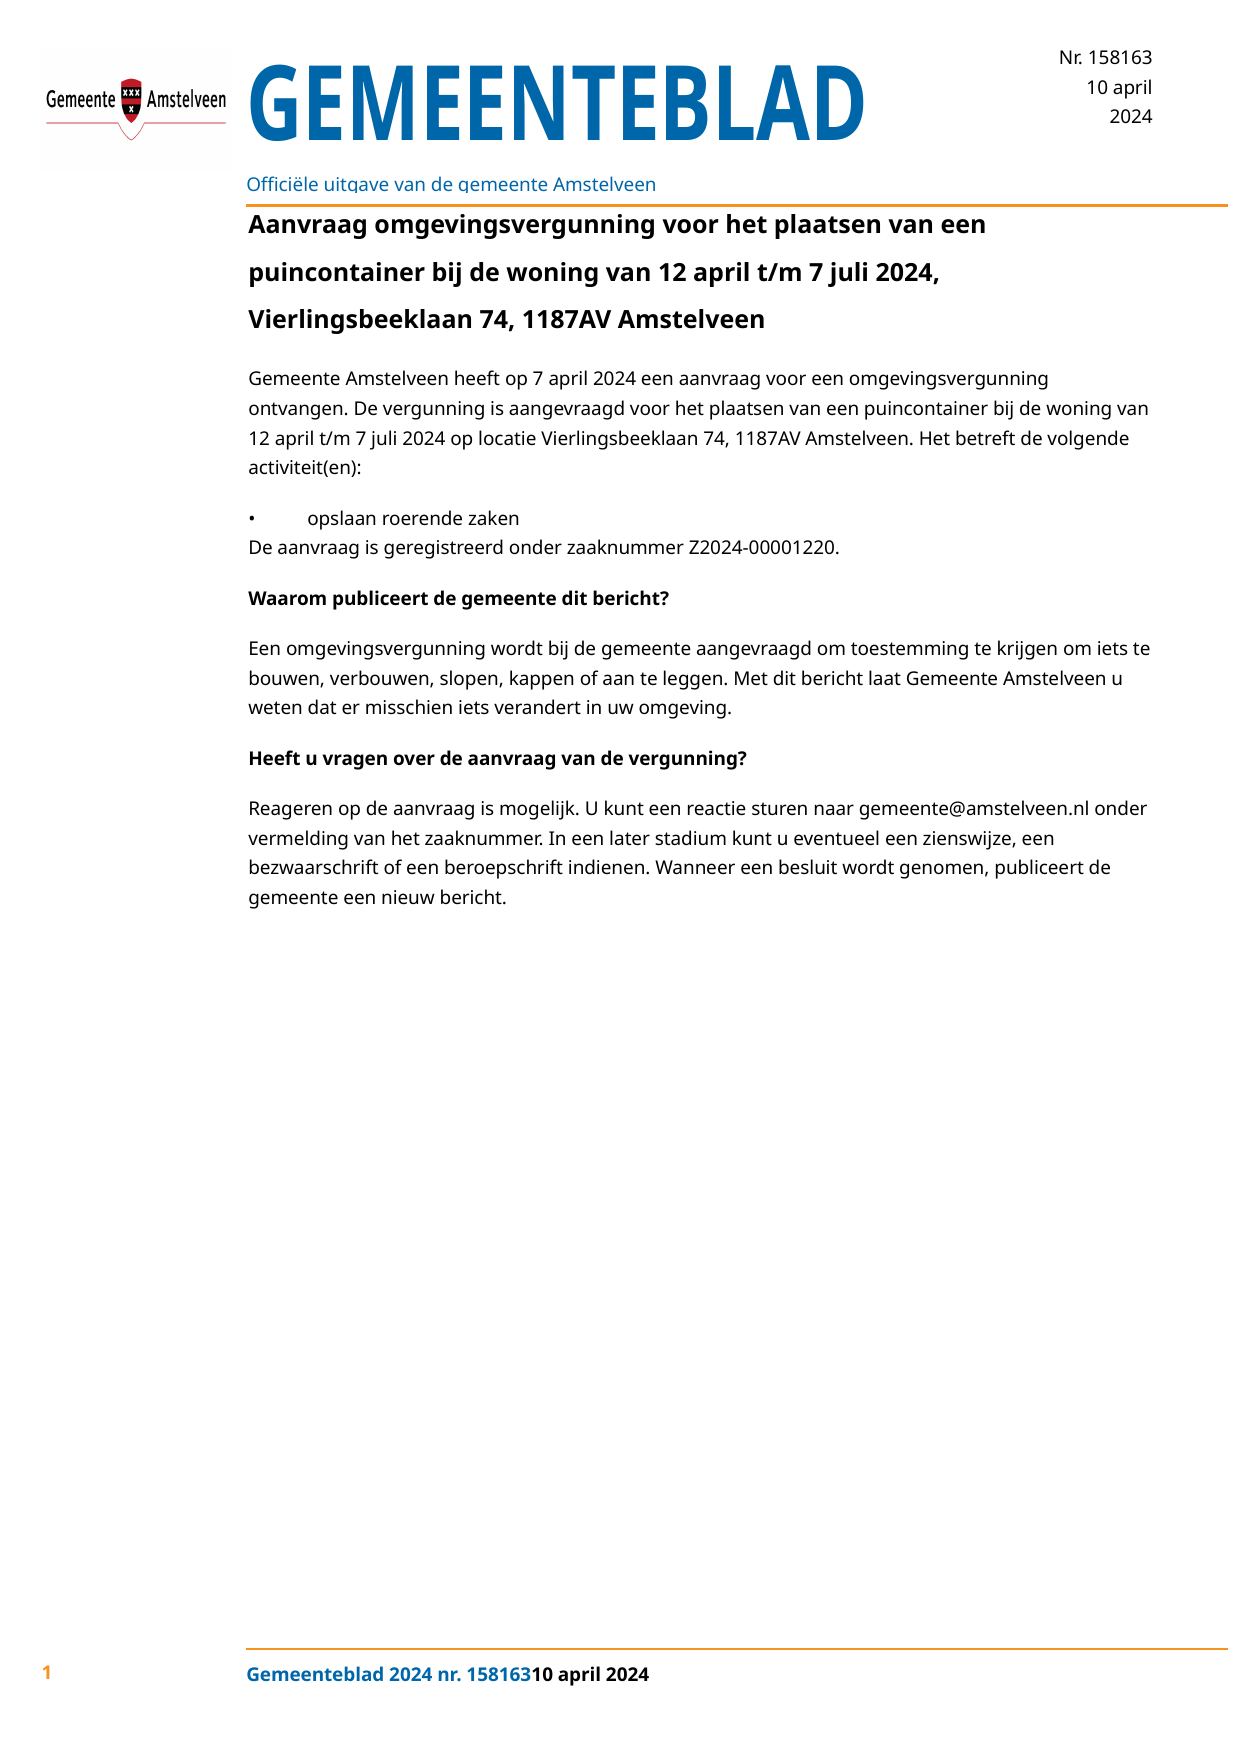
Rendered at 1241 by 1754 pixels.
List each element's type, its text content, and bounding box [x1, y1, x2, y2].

text Een omgevingsvergunning wordt bij de gemeente aangevraagd om toestemming te krijgen om iets te bouwen, verbouwen, slopen, kappen of aan te leggen. Met dit bericht laat Gemeente Amstelveen u weten dat er misschien iets verandert in uw omgeving. [248, 635, 1152, 720]
text De aanvraag is geregistreerd onder zaaknummer Z2024-00001220. [248, 534, 1152, 560]
text Aanvraag omgevingsvergunning voor het plaatsen van een puincontainer bij de woning van 12 april t/m 7 juli 2024, Vierlingsbeeklaan 74, 1187AV Amstelveen [248, 207, 1152, 336]
text Gemeente Amstelveen heeft op 7 april 2024 een aanvraag voor een omgevingsvergunning ontvangen. De vergunning is aangevraagd voor het plaatsen van een puincontainer bij de woning van 12 april t/m 7 juli 2024 op locatie Vierlingsbeeklaan 74, 1187AV Amstelveen. Het betreft de volgende activiteit(en): [248, 366, 1152, 480]
list opslaan roerende zaken [248, 505, 1152, 530]
text Waarom publiceert de gemeente dit bericht? [248, 585, 1152, 610]
picture [41, 47, 231, 172]
text Reageren op de aanvraag is mogelijk. U kunt een reactie sturen naar gemeente@amstelveen.nl onder vermelding van het zaaknummer. In een later stadium kunt u eventueel een zienswijze, een bezwaarschrift of een beroepschrift indienen. Wanneer een besluit wordt genomen, publiceert de gemeente een nieuw bericht. [248, 795, 1152, 909]
text Heeft u vragen over de aanvraag van de vergunning? [248, 745, 1152, 770]
